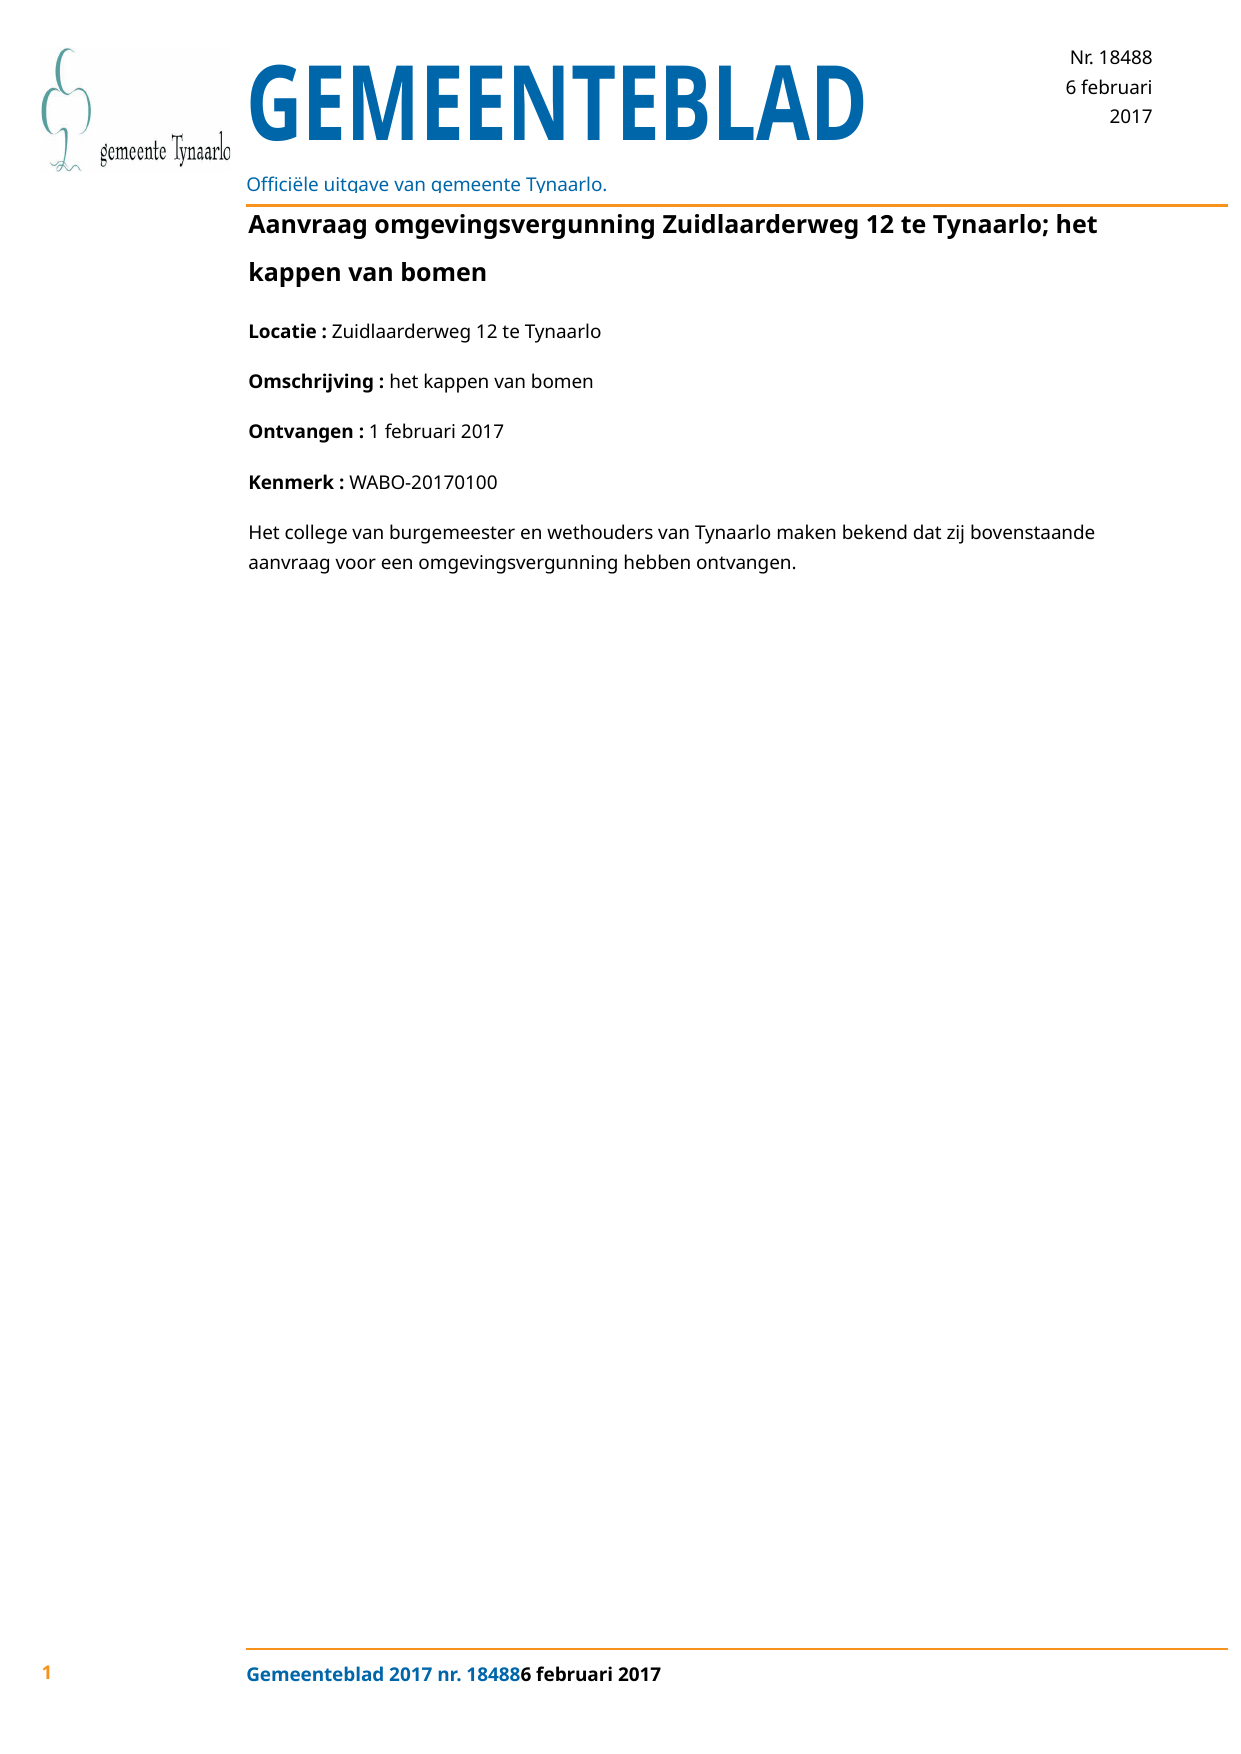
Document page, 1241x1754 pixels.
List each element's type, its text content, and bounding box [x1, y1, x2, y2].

text Aanvraag omgevingsvergunning Zuidlaarderweg 12 te Tynaarlo; het kappen van bomen [248, 207, 1152, 288]
text Omschrijving : het kappen van bomen [248, 368, 1152, 394]
text Kenmerk : WABO-20170100 [248, 469, 1152, 495]
text Locatie : Zuidlaarderweg 12 te Tynaarlo [248, 318, 1152, 344]
text Het college van burgemeester en wethouders van Tynaarlo maken bekend dat zij bovenstaande aanvraag voor een omgevingsvergunning hebben ontvangen. [248, 519, 1152, 575]
text Ontvangen : 1 februari 2017 [248, 419, 1152, 444]
picture [41, 47, 231, 172]
